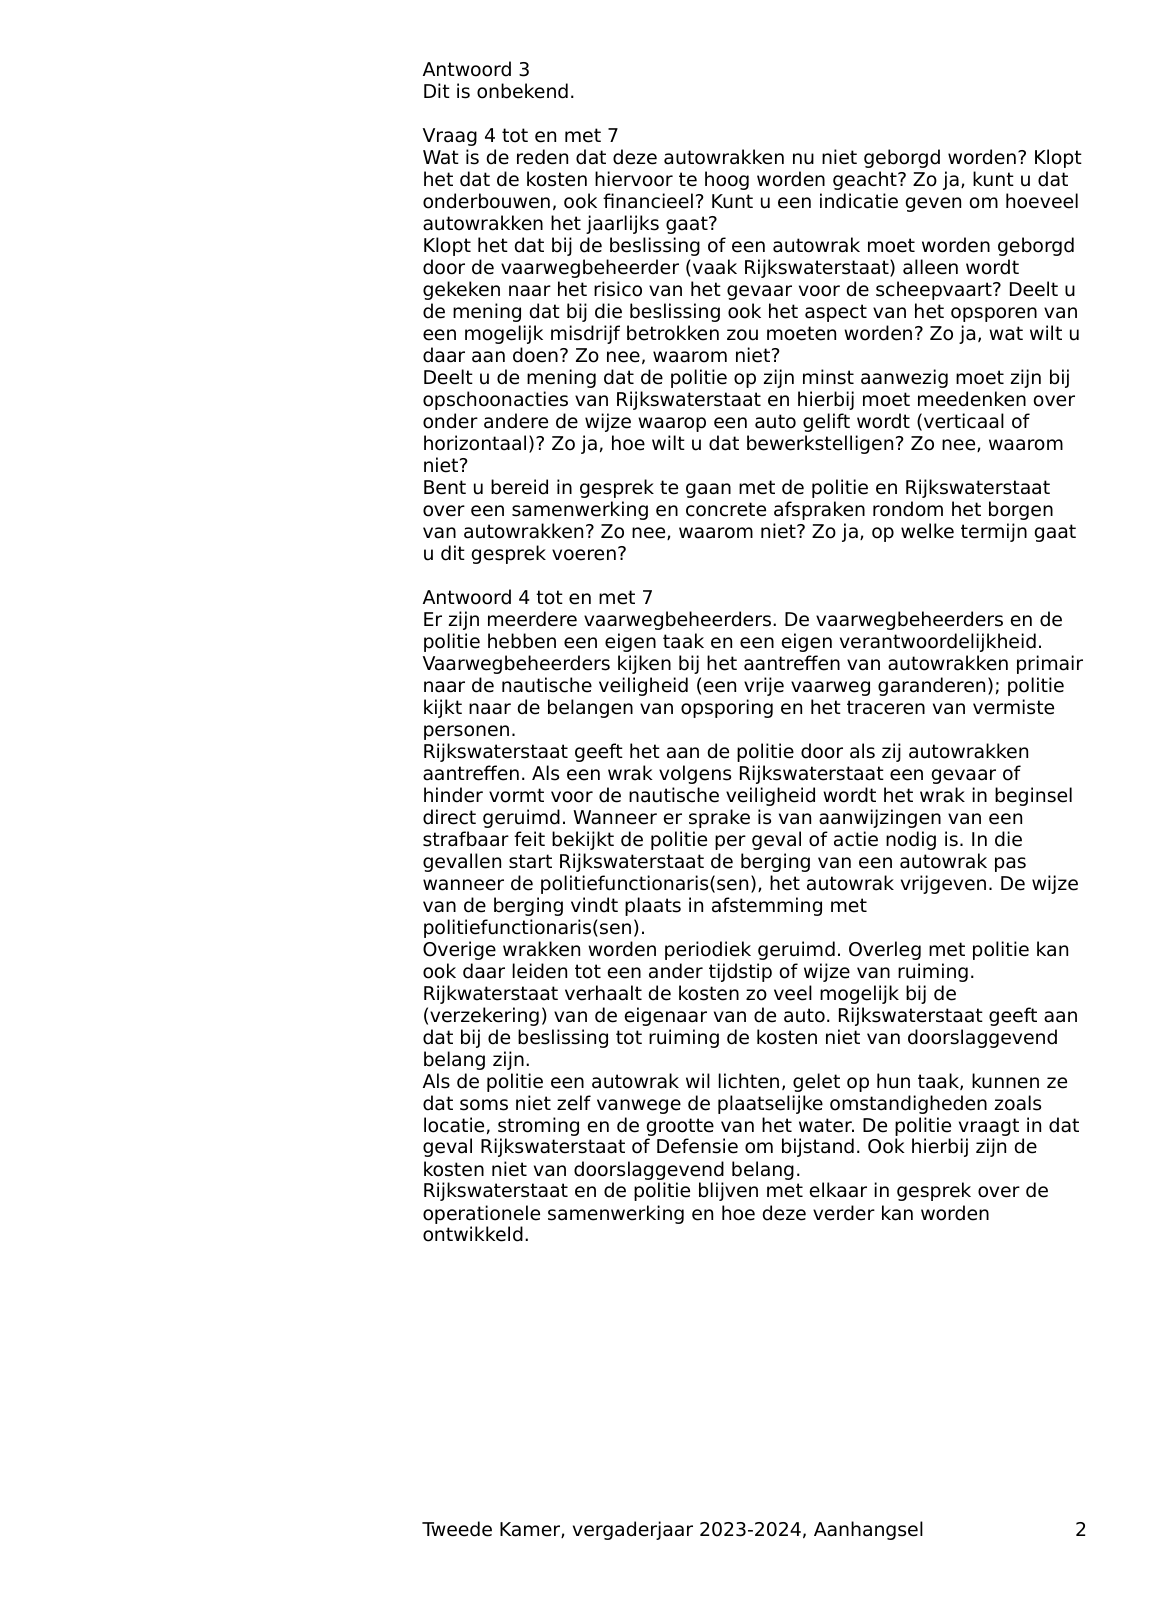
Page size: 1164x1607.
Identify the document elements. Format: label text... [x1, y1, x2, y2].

text Bent u bereid in gesprek te gaan met de politie en Rijkswaterstaat over een samenwerking en concrete afspraken rondom het borgen van autowrakken? Zo nee, waarom niet? Zo ja, op welke termijn gaat u dit gesprek voeren? [422, 477, 1087, 565]
text Wat is de reden dat deze autowrakken nu niet geborgd worden? Klopt het dat de kosten hiervoor te hoog worden geacht? Zo ja, kunt u dat onderbouwen, ook financieel? Kunt u een indicatie geven om hoeveel autowrakken het jaarlijks gaat? [422, 147, 1087, 235]
text Antwoord 3 [422, 59, 1087, 81]
text Als de politie een autowrak wil lichten, gelet op hun taak, kunnen ze dat soms niet zelf vanwege de plaatselijke omstandigheden zoals locatie, stroming en de grootte van het water. De politie vraagt in dat geval Rijkswaterstaat of Defensie om bijstand. Ook hierbij zijn de kosten niet van doorslaggevend belang. [422, 1071, 1087, 1180]
text Deelt u de mening dat de politie op zijn minst aanwezig moet zijn bij opschoonacties van Rijkswaterstaat en hierbij moet meedenken over onder andere de wijze waarop een auto gelift wordt (verticaal of horizontaal)? Zo ja, hoe wilt u dat bewerkstelligen? Zo nee, waarom niet? [422, 367, 1087, 477]
text Overige wrakken worden periodiek geruimd. Overleg met politie kan ook daar leiden tot een ander tijdstip of wijze van ruiming. Rijkwaterstaat verhaalt de kosten zo veel mogelijk bij de (verzekering) van de eigenaar van de auto. Rijkswaterstaat geeft aan dat bij de beslissing tot ruiming de kosten niet van doorslaggevend belang zijn. [422, 939, 1087, 1071]
text Rijkswaterstaat en de politie blijven met elkaar in gesprek over de operationele samenwerking en hoe deze verder kan worden ontwikkeld. [422, 1180, 1087, 1246]
text Antwoord 4 tot en met 7 [422, 587, 1087, 609]
text Rijkswaterstaat geeft het aan de politie door als zij autowrakken aantreffen. Als een wrak volgens Rijkswaterstaat een gevaar of hinder vormt voor de nautische veiligheid wordt het wrak in beginsel direct geruimd. Wanneer er sprake is van aanwijzingen van een strafbaar feit bekijkt de politie per geval of actie nodig is. In die gevallen start Rijkswaterstaat de berging van een autowrak pas wanneer de politiefunctionaris(sen), het autowrak vrijgeven. De wijze van de berging vindt plaats in afstemming met politiefunctionaris(sen). [422, 741, 1087, 939]
text Dit is onbekend. [422, 81, 1087, 103]
text Vraag 4 tot en met 7 [422, 125, 1087, 147]
text Er zijn meerdere vaarwegbeheerders. De vaarwegbeheerders en de politie hebben een eigen taak en een eigen verantwoordelijkheid. Vaarwegbeheerders kijken bij het aantreffen van autowrakken primair naar de nautische veiligheid (een vrije vaarweg garanderen); politie kijkt naar de belangen van opsporing en het traceren van vermiste personen. [422, 609, 1087, 741]
text Klopt het dat bij de beslissing of een autowrak moet worden geborgd door de vaarwegbeheerder (vaak Rijkswaterstaat) alleen wordt gekeken naar het risico van het gevaar voor de scheepvaart? Deelt u de mening dat bij die beslissing ook het aspect van het opsporen van een mogelijk misdrijf betrokken zou moeten worden? Zo ja, wat wilt u daar aan doen? Zo nee, waarom niet? [422, 235, 1087, 367]
